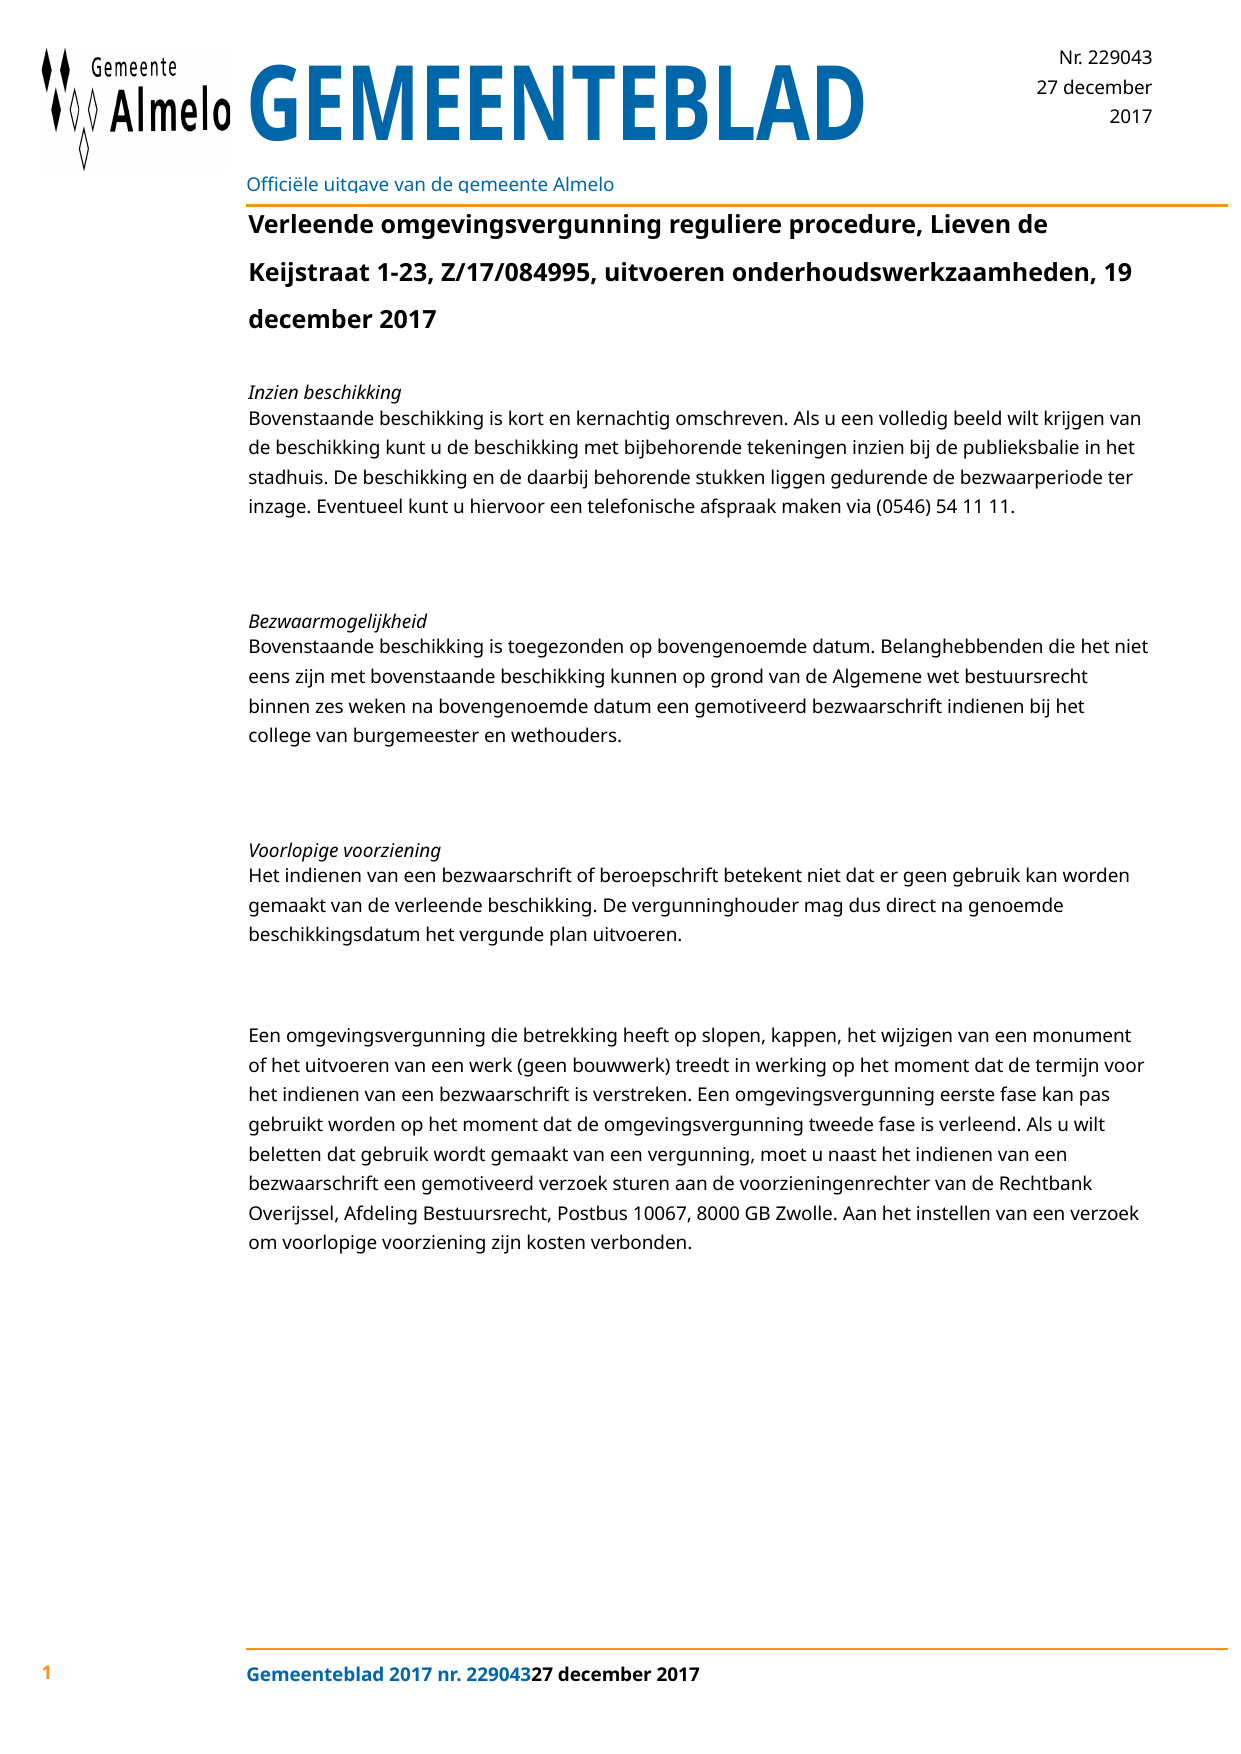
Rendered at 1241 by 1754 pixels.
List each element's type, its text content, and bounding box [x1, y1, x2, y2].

text Het indienen van een bezwaarschrift of beroepschrift betekent niet dat er geen gebruik kan worden gemaakt van de verleende beschikking. De vergunninghouder mag dus direct na genoemde beschikkingsdatum het vergunde plan uitvoeren. [248, 862, 1152, 947]
text Een omgevingsvergunning die betrekking heeft op slopen, kappen, het wijzigen van een monument of het uitvoeren van een werk (geen bouwwerk) treedt in werking op het moment dat de termijn voor het indienen van een bezwaarschrift is verstreken. Een omgevingsvergunning eerste fase kan pas gebruikt worden op het moment dat de omgevingsvergunning tweede fase is verleend. Als u wilt beletten dat gebruik wordt gemaakt van een vergunning, moet u naast het indienen van een bezwaarschrift een gemotiveerd verzoek sturen aan de voorzieningenrechter van de Rechtbank Overijssel, Afdeling Bestuursrecht, Postbus 10067, 8000 GB Zwolle. Aan het instellen van een verzoek om voorlopige voorziening zijn kosten verbonden. [248, 1022, 1152, 1255]
text Verleende omgevingsvergunning reguliere procedure, Lieven de Keijstraat 1-23, Z/17/084995, uitvoeren onderhoudswerkzaamheden, 19 december 2017 [248, 207, 1152, 336]
text Voorlopige voorziening [248, 837, 1152, 862]
text Bovenstaande beschikking is toegezonden op bovengenoemde datum. Belanghebbenden die het niet eens zijn met bovenstaande beschikking kunnen op grond van de Algemene wet bestuursrecht binnen zes weken na bovengenoemde datum een gemotiveerd bezwaarschrift indienen bij het college van burgemeester en wethouders. [248, 634, 1152, 748]
picture [41, 47, 231, 172]
text Bezwaarmogelijkheid [248, 608, 1152, 634]
text Inzien beschikking [248, 379, 1152, 405]
text Bovenstaande beschikking is kort en kernachtig omschreven. Als u een volledig beeld wilt krijgen van de beschikking kunt u de beschikking met bijbehorende tekeningen inzien bij de publieksbalie in het stadhuis. De beschikking en de daarbij behorende stukken liggen gedurende de bezwaarperiode ter inzage. Eventueel kunt u hiervoor een telefonische afspraak maken via (0546) 54 11 11. [248, 405, 1152, 519]
